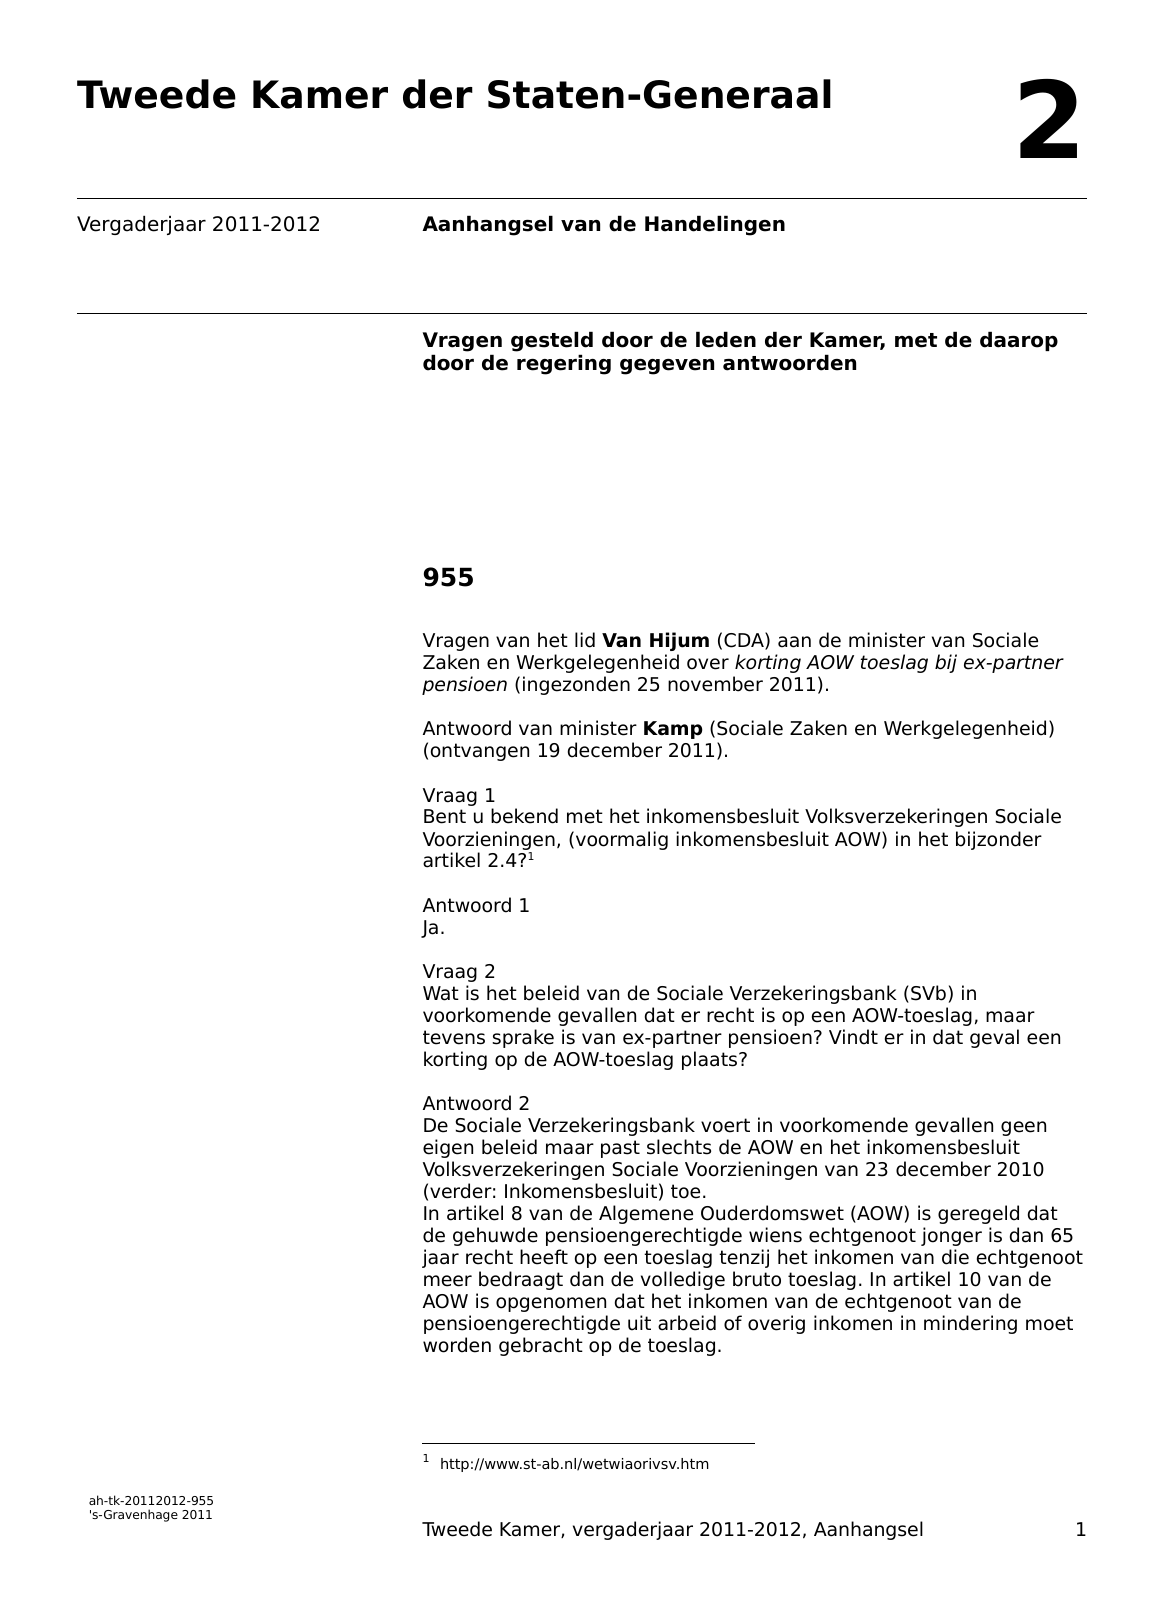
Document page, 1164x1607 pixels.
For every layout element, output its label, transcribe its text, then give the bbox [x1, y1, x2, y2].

text Wat is het beleid van de Sociale Verzekeringsbank (SVb) in voorkomende gevallen dat er recht is op een AOW-toeslag, maar tevens sprake is van ex-partner pensioen? Vindt er in dat geval een korting op de AOW-toeslag plaats? [422, 983, 1087, 1071]
table_cell Vragen gesteld door de leden der Kamer, met de daarop door de regering gegeven antwoorden [422, 314, 1087, 375]
text In artikel 8 van de Algemene Ouderdomswet (AOW) is geregeld dat de gehuwde pensioengerechtigde wiens echtgenoot jonger is dan 65 jaar recht heeft op een toeslag tenzij het inkomen van die echtgenoot meer bedraagt dan de volledige bruto toeslag. In artikel 10 van de AOW is opgenomen dat het inkomen van de echtgenoot van de pensioengerechtigde uit arbeid of overig inkomen in mindering moet worden gebracht op de toeslag. [422, 1203, 1087, 1357]
text ah-tk-20112012-955 [88, 1494, 323, 1508]
text Ja. [422, 917, 1087, 938]
text Antwoord van minister Kamp (Sociale Zaken en Werkgelegenheid) (ontvangen 19 december 2011). [422, 718, 1087, 762]
text Antwoord 1 [422, 894, 1087, 917]
text Vraag 1 [422, 784, 1087, 806]
table_cell [77, 314, 422, 375]
text Vraag 2 [422, 961, 1087, 983]
text De Sociale Verzekeringsbank voert in voorkomende gevallen geen eigen beleid maar past slechts de AOW en het inkomensbesluit Volksverzekeringen Sociale Voorzieningen van 23 december 2010 (verder: Inkomensbesluit) toe. [422, 1115, 1087, 1203]
text http://www.st-ab.nl/wetwiaorivsv.htm [422, 1452, 1087, 1474]
text 's-Gravenhage 2011 [88, 1508, 323, 1522]
table_cell Aanhangsel van de Handelingen [422, 199, 1087, 313]
text 955 [422, 563, 1087, 592]
text Bent u bekend met het inkomensbesluit Volksverzekeringen Sociale Voorzieningen, (voormalig inkomensbesluit AOW) in het bijzonder artikel 2.4? [422, 806, 1087, 872]
table_header Tweede Kamer der Staten-Generaal [77, 59, 886, 198]
table_header 2 [886, 59, 1087, 198]
table_cell Vergaderjaar 2011-2012 [77, 199, 422, 313]
text Antwoord 2 [422, 1093, 1087, 1115]
text Vragen van het lid Van Hijum (CDA) aan de minister van Sociale Zaken en Werkgelegenheid over korting AOW toeslag bij ex-partner pensioen (ingezonden 25 november 2011). [422, 630, 1087, 696]
